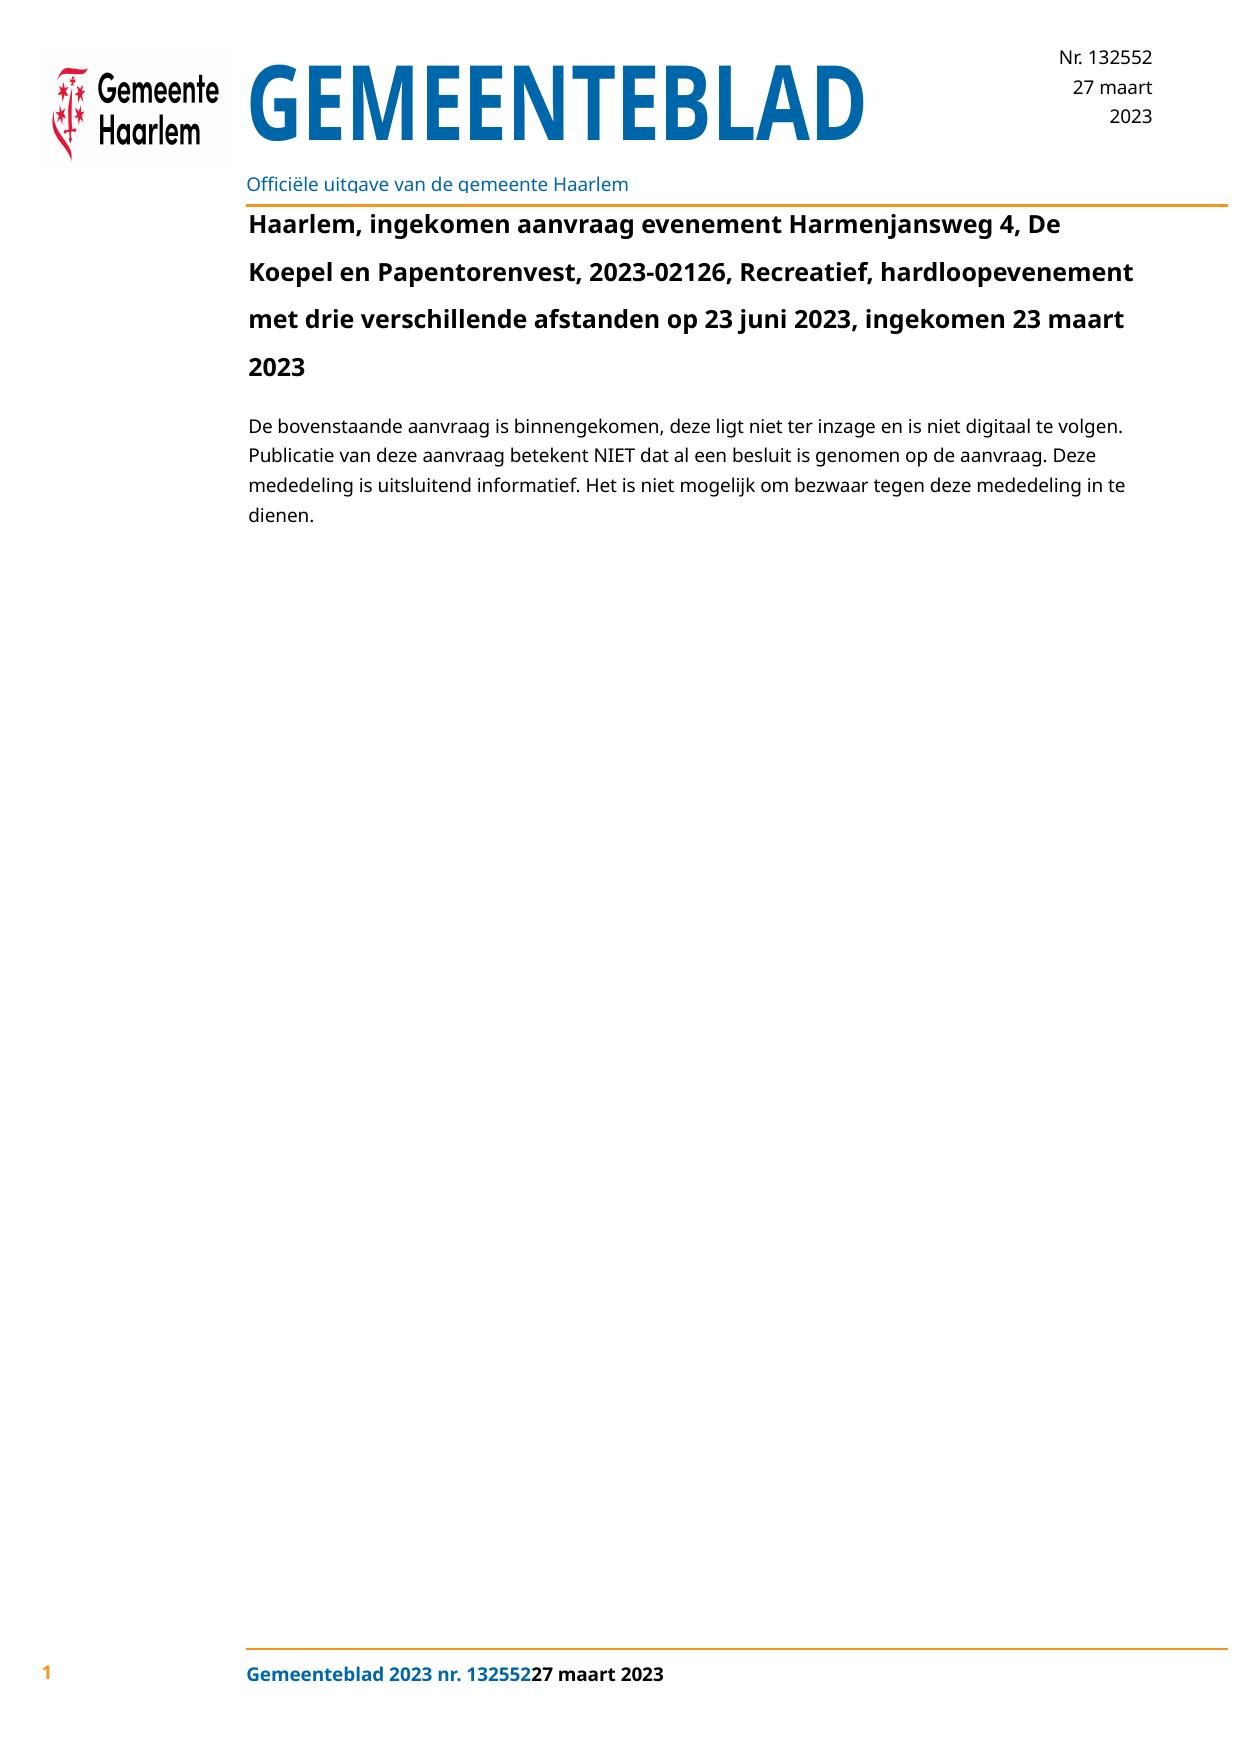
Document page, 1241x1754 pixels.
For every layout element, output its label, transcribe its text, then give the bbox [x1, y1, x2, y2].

text De bovenstaande aanvraag is binnengekomen, deze ligt niet ter inzage en is niet digitaal te volgen. Publicatie van deze aanvraag betekent NIET dat al een besluit is genomen op de aanvraag. Deze mededeling is uitsluitend informatief. Het is niet mogelijk om bezwaar tegen deze mededeling in te dienen. [248, 413, 1152, 528]
text Haarlem, ingekomen aanvraag evenement Harmenjansweg 4, De Koepel en Papentorenvest, 2023-02126, Recreatief, hardloopevenement met drie verschillende afstanden op 23 juni 2023, ingekomen 23 maart 2023 [248, 207, 1152, 384]
picture [41, 47, 231, 172]
